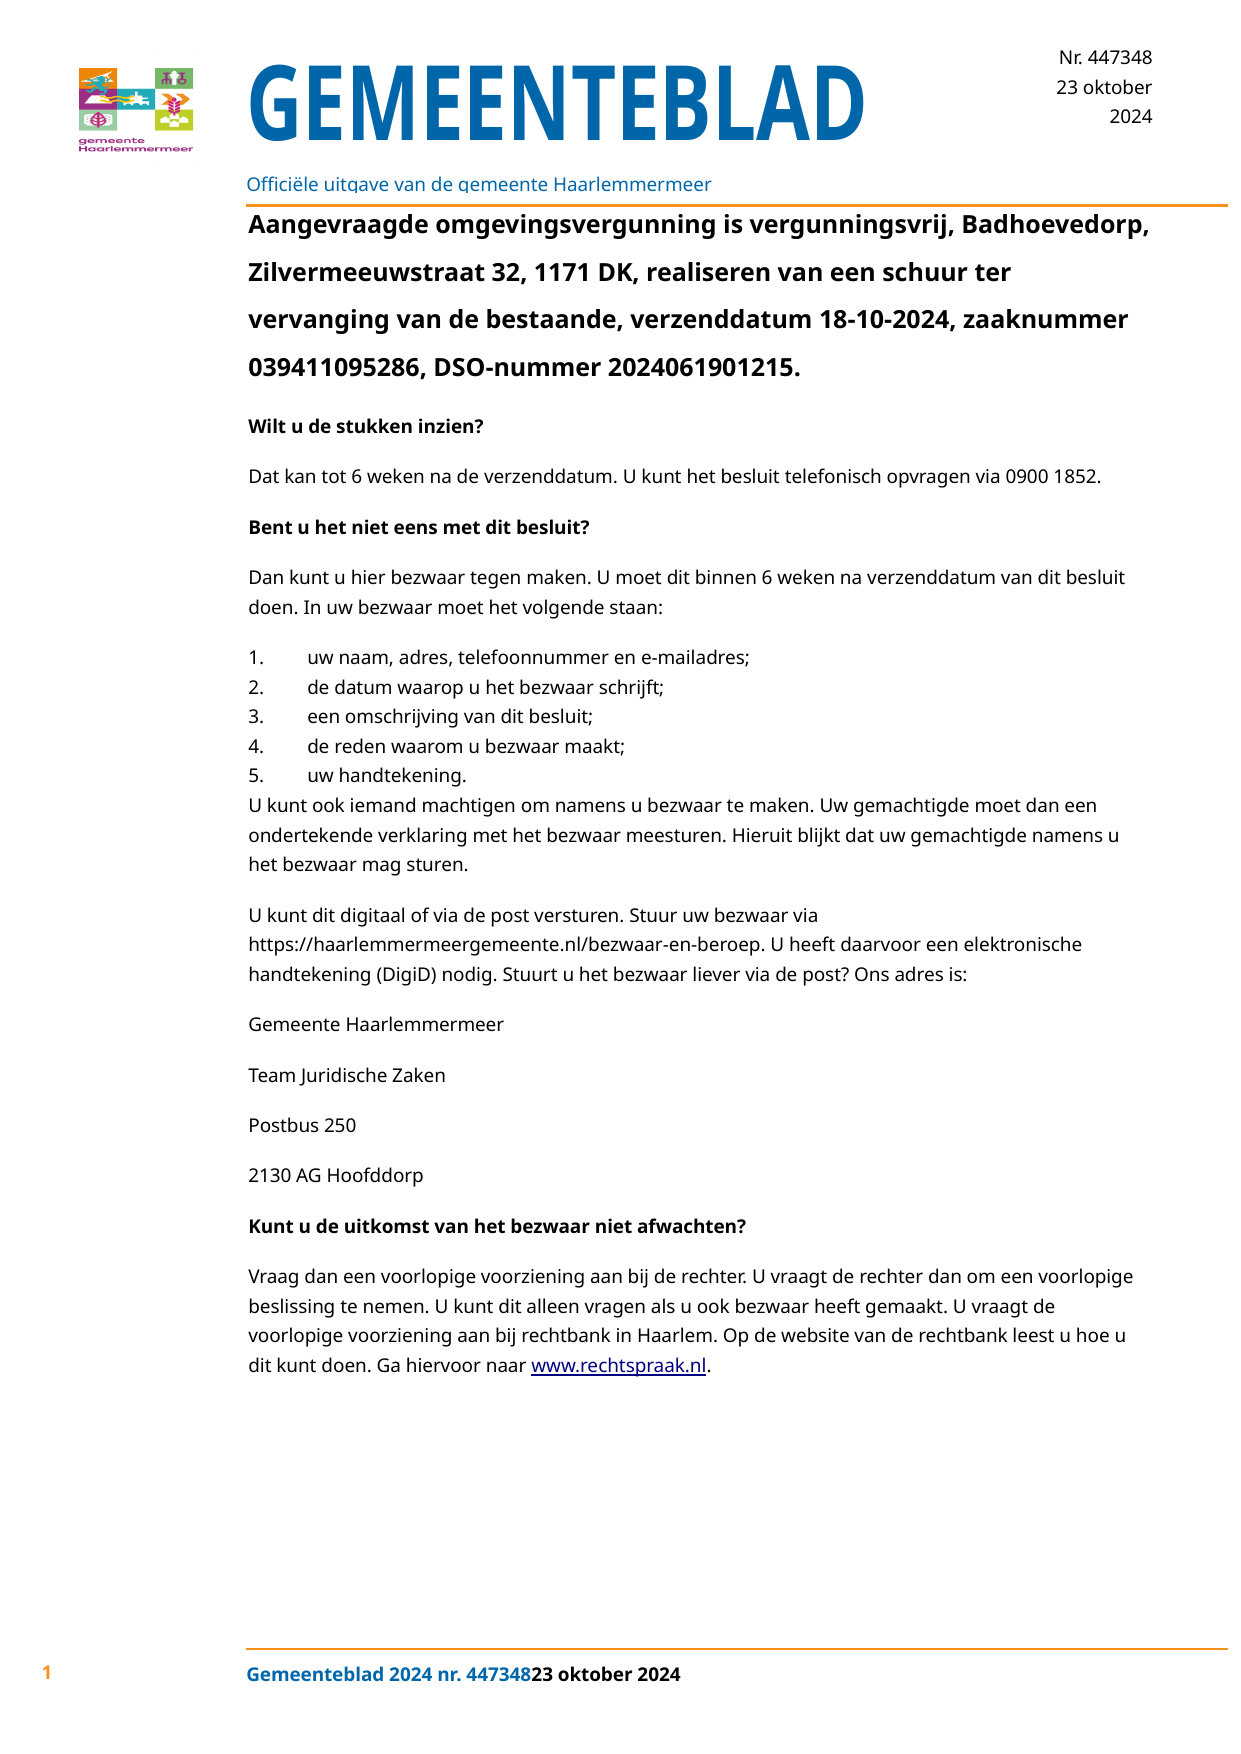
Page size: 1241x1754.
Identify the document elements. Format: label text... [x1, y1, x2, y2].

text Kunt u de uitkomst van het bezwaar niet afwachten? [248, 1213, 1152, 1239]
list de datum waarop u het bezwaar schrijft; [248, 674, 1152, 700]
list de reden waarom u bezwaar maakt; [248, 733, 1152, 759]
text Postbus 250 [248, 1112, 1152, 1138]
text Dat kan tot 6 weken na de verzenddatum. U kunt het besluit telefonisch opvragen via 0900 1852. [248, 463, 1152, 489]
text Gemeente Haarlemmermeer [248, 1011, 1152, 1037]
list uw naam, adres, telefoonnummer en e-mailadres; [248, 644, 1152, 670]
text Team Juridische Zaken [248, 1062, 1152, 1088]
text U kunt ook iemand machtigen om namens u bezwaar te maken. Uw gemachtigde moet dan een ondertekende verklaring met het bezwaar meesturen. Hieruit blijkt dat uw gemachtigde namens u het bezwaar mag sturen. [248, 792, 1152, 877]
text Vraag dan een voorlopige voorziening aan bij de rechter. U vraagt de rechter dan om een voorlopige beslissing te nemen. U kunt dit alleen vragen als u ook bezwaar heeft gemaakt. U vraagt de voorlopige voorziening aan bij rechtbank in Haarlem. Op de website van de rechtbank leest u hoe u dit kunt doen. Ga hiervoor naar www.rechtspraak.nl. [248, 1263, 1152, 1378]
text 2130 AG Hoofddorp [248, 1163, 1152, 1188]
text Aangevraagde omgevingsvergunning is vergunningsvrij, Badhoevedorp, Zilvermeeuwstraat 32, 1171 DK, realiseren van een schuur ter vervanging van de bestaande, verzenddatum 18-10-2024, zaaknummer 039411095286, DSO-nummer 2024061901215. [248, 207, 1152, 384]
text Bent u het niet eens met dit besluit? [248, 514, 1152, 540]
picture [41, 47, 231, 172]
text U kunt dit digitaal of via de post versturen. Stuur uw bezwaar via https://haarlemmermeergemeente.nl/bezwaar-en-beroep. U heeft daarvoor een elektronische handtekening (DigiD) nodig. Stuurt u het bezwaar liever via de post? Ons adres is: [248, 902, 1152, 987]
list een omschrijving van dit besluit; [248, 703, 1152, 729]
text Dan kunt u hier bezwaar tegen maken. U moet dit binnen 6 weken na verzenddatum van dit besluit doen. In uw bezwaar moet het volgende staan: [248, 564, 1152, 620]
text Wilt u de stukken inzien? [248, 413, 1152, 439]
list uw handtekening. [248, 763, 1152, 788]
